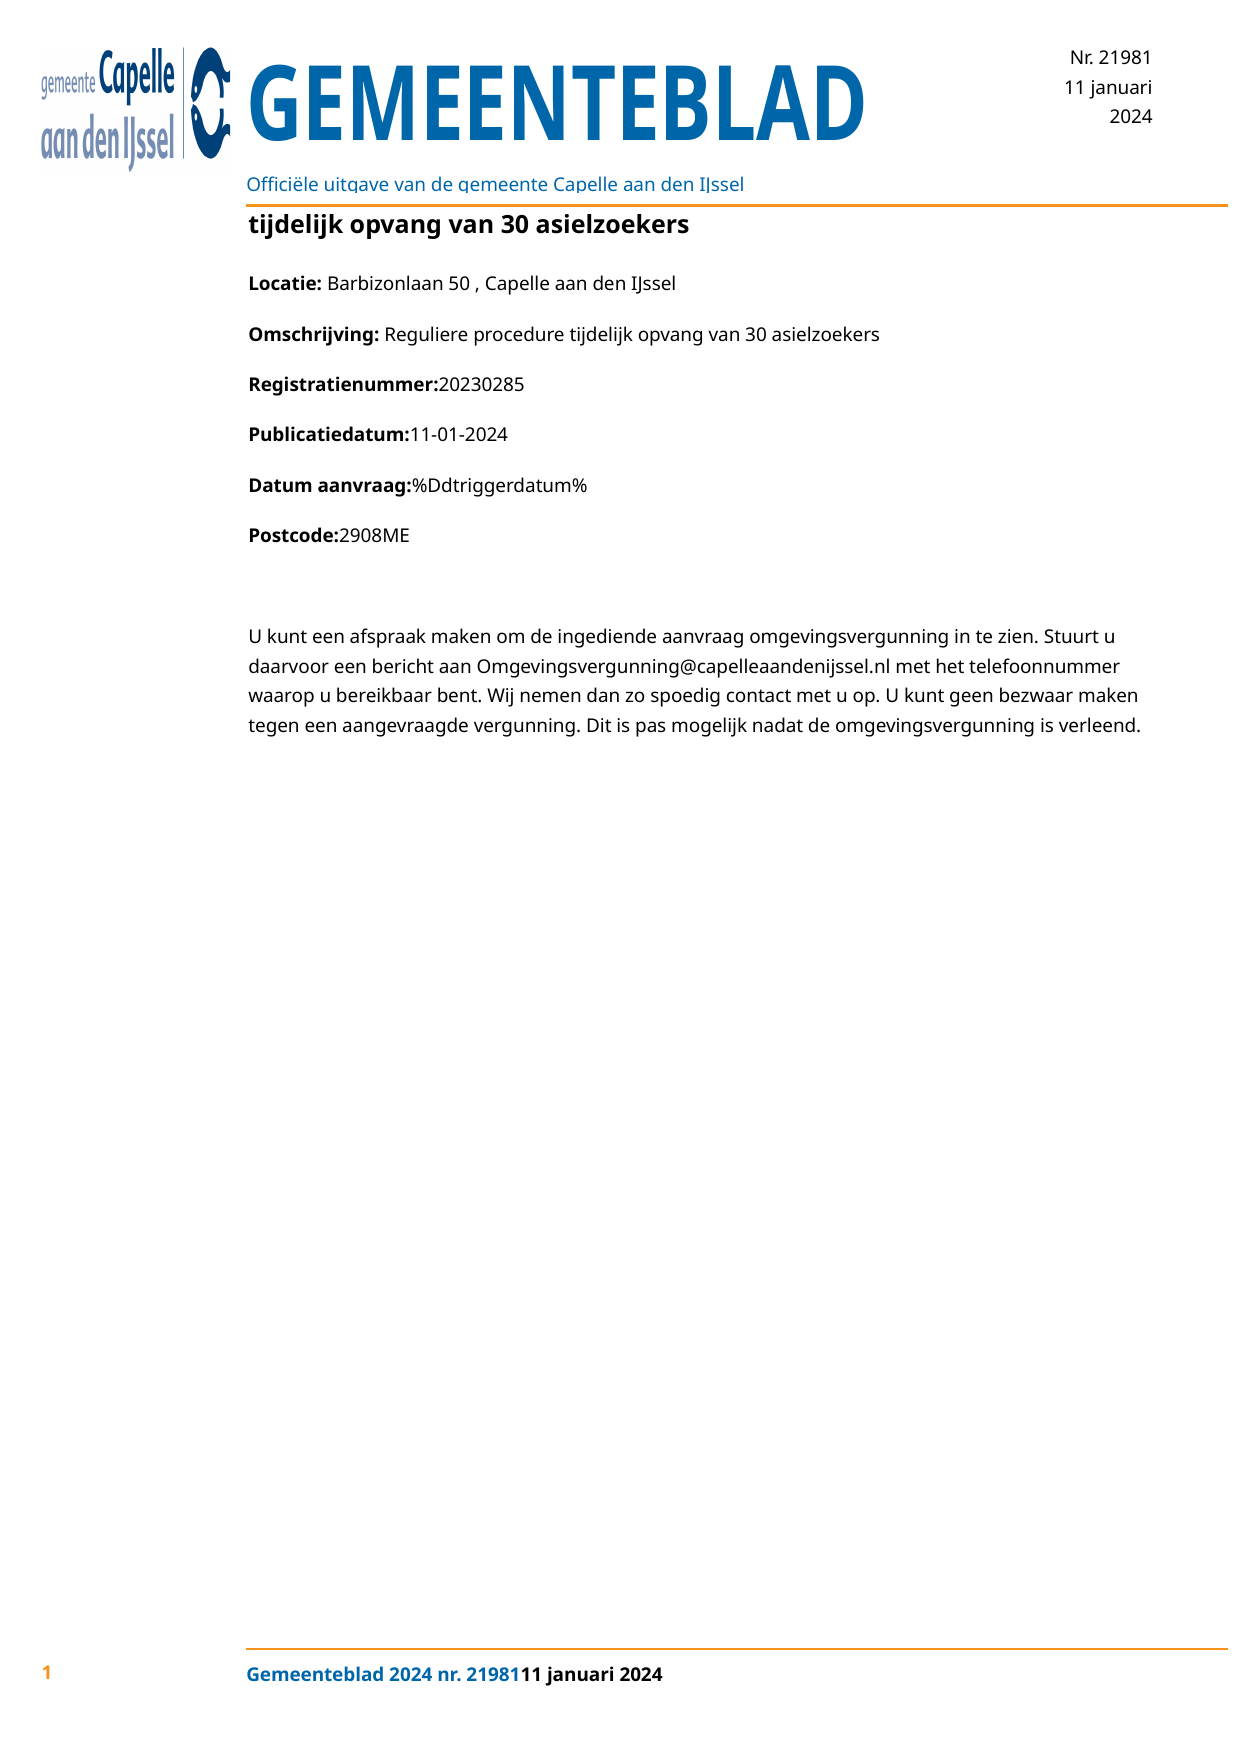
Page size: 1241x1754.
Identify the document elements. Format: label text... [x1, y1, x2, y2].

picture [41, 47, 231, 172]
text U kunt een afspraak maken om de ingediende aanvraag omgevingsvergunning in te zien. Stuurt u daarvoor een bericht aan Omgevingsvergunning@capelleaandenijssel.nl met het telefoonnummer waarop u bereikbaar bent. Wij nemen dan zo spoedig contact met u op. U kunt geen bezwaar maken tegen een aangevraagde vergunning. Dit is pas mogelijk nadat de omgevingsvergunning is verleend. [248, 623, 1152, 738]
text Postcode:2908ME [248, 522, 1152, 548]
text Publicatiedatum:11-01-2024 [248, 422, 1152, 447]
text Registratienummer:20230285 [248, 371, 1152, 397]
text tijdelijk opvang van 30 asielzoekers [248, 207, 1152, 241]
text Omschrijving: Reguliere procedure tijdelijk opvang van 30 asielzoekers [248, 321, 1152, 346]
text Locatie: Barbizonlaan 50 , Capelle aan den IJssel [248, 270, 1152, 296]
text Datum aanvraag:%Ddtriggerdatum% [248, 472, 1152, 498]
